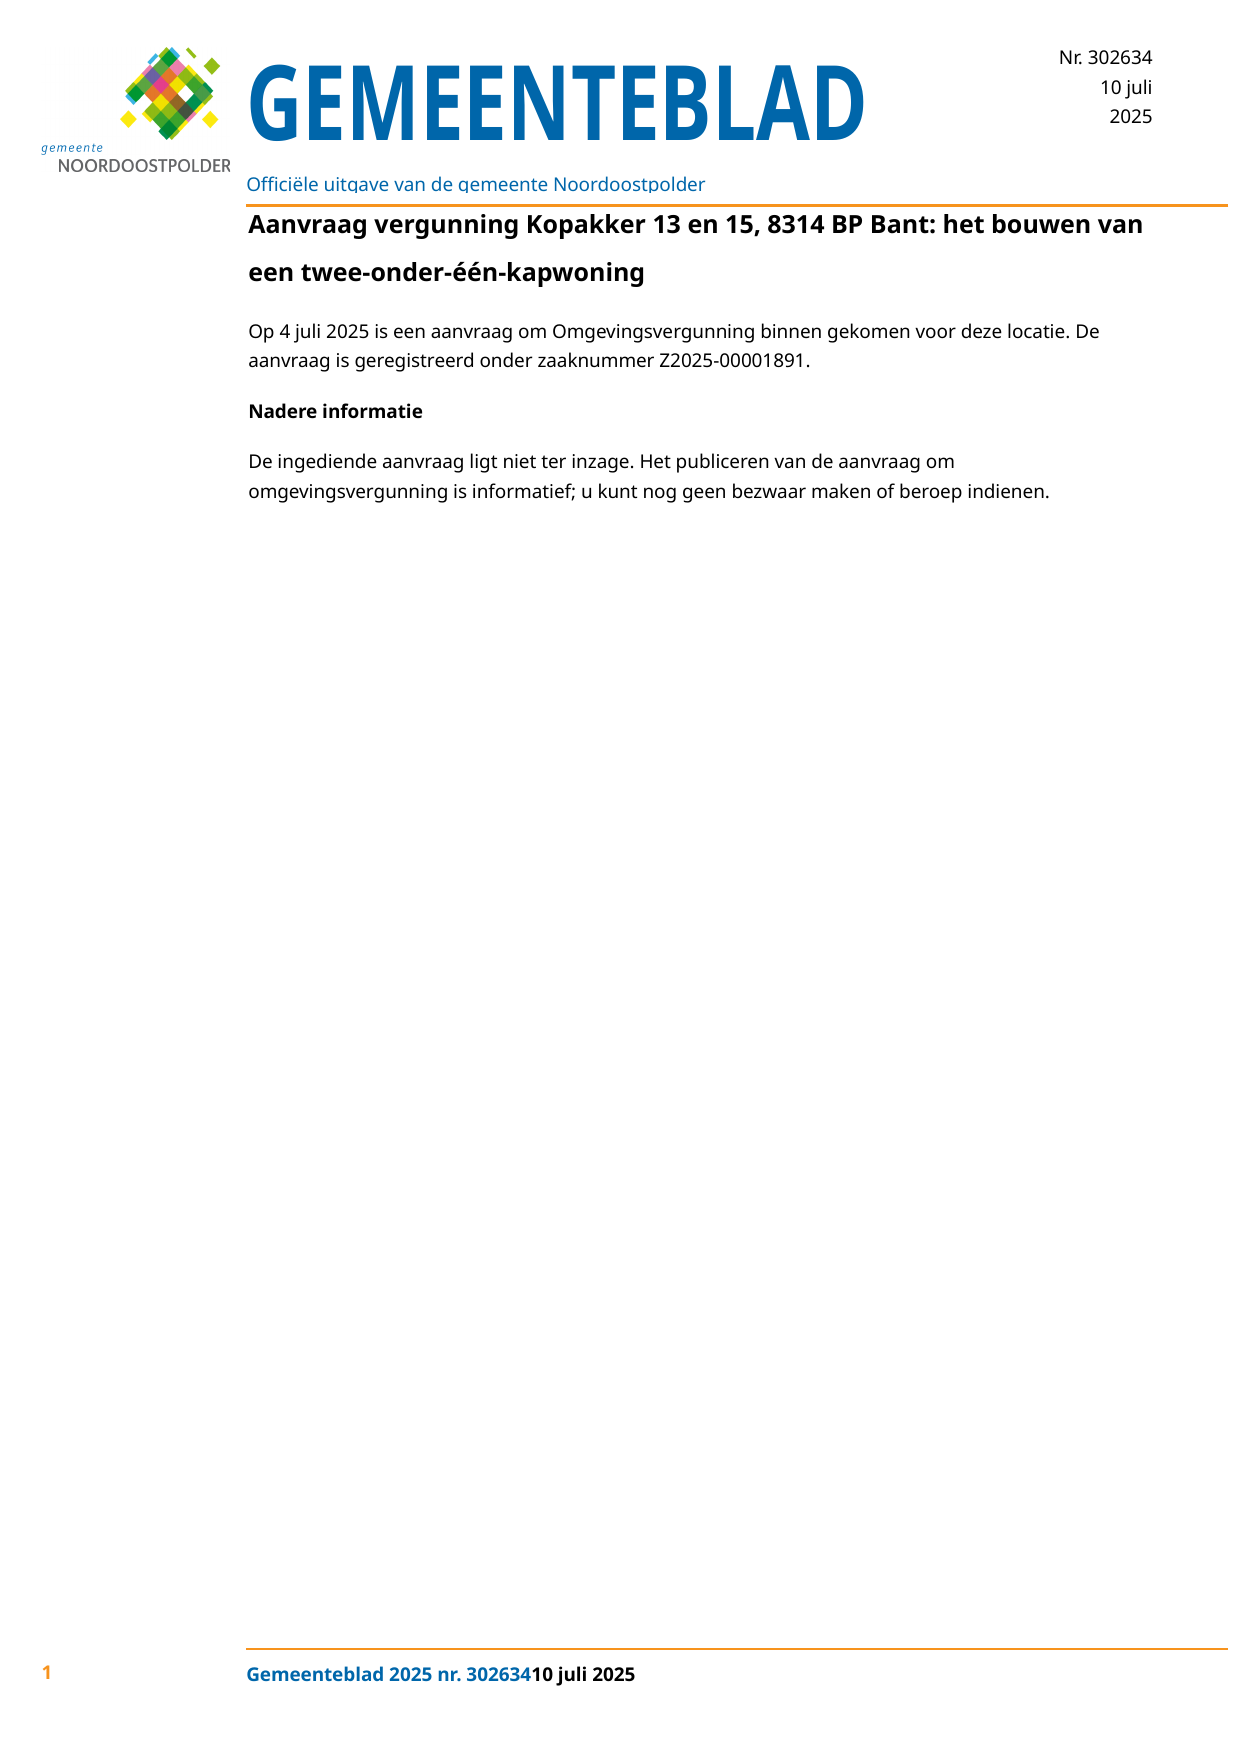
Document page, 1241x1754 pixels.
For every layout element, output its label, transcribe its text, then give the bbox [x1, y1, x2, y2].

text Nadere informatie [248, 398, 1152, 424]
text Aanvraag vergunning Kopakker 13 en 15, 8314 BP Bant: het bouwen van een twee-onder-één-kapwoning [248, 207, 1152, 288]
text De ingediende aanvraag ligt niet ter inzage. Het publiceren van de aanvraag om omgevingsvergunning is informatief; u kunt nog geen bezwaar maken of beroep indienen. [248, 448, 1152, 504]
text Op 4 juli 2025 is een aanvraag om Omgevingsvergunning binnen gekomen voor deze locatie. De aanvraag is geregistreerd onder zaaknummer Z2025-00001891. [248, 318, 1152, 373]
picture [41, 47, 231, 172]
